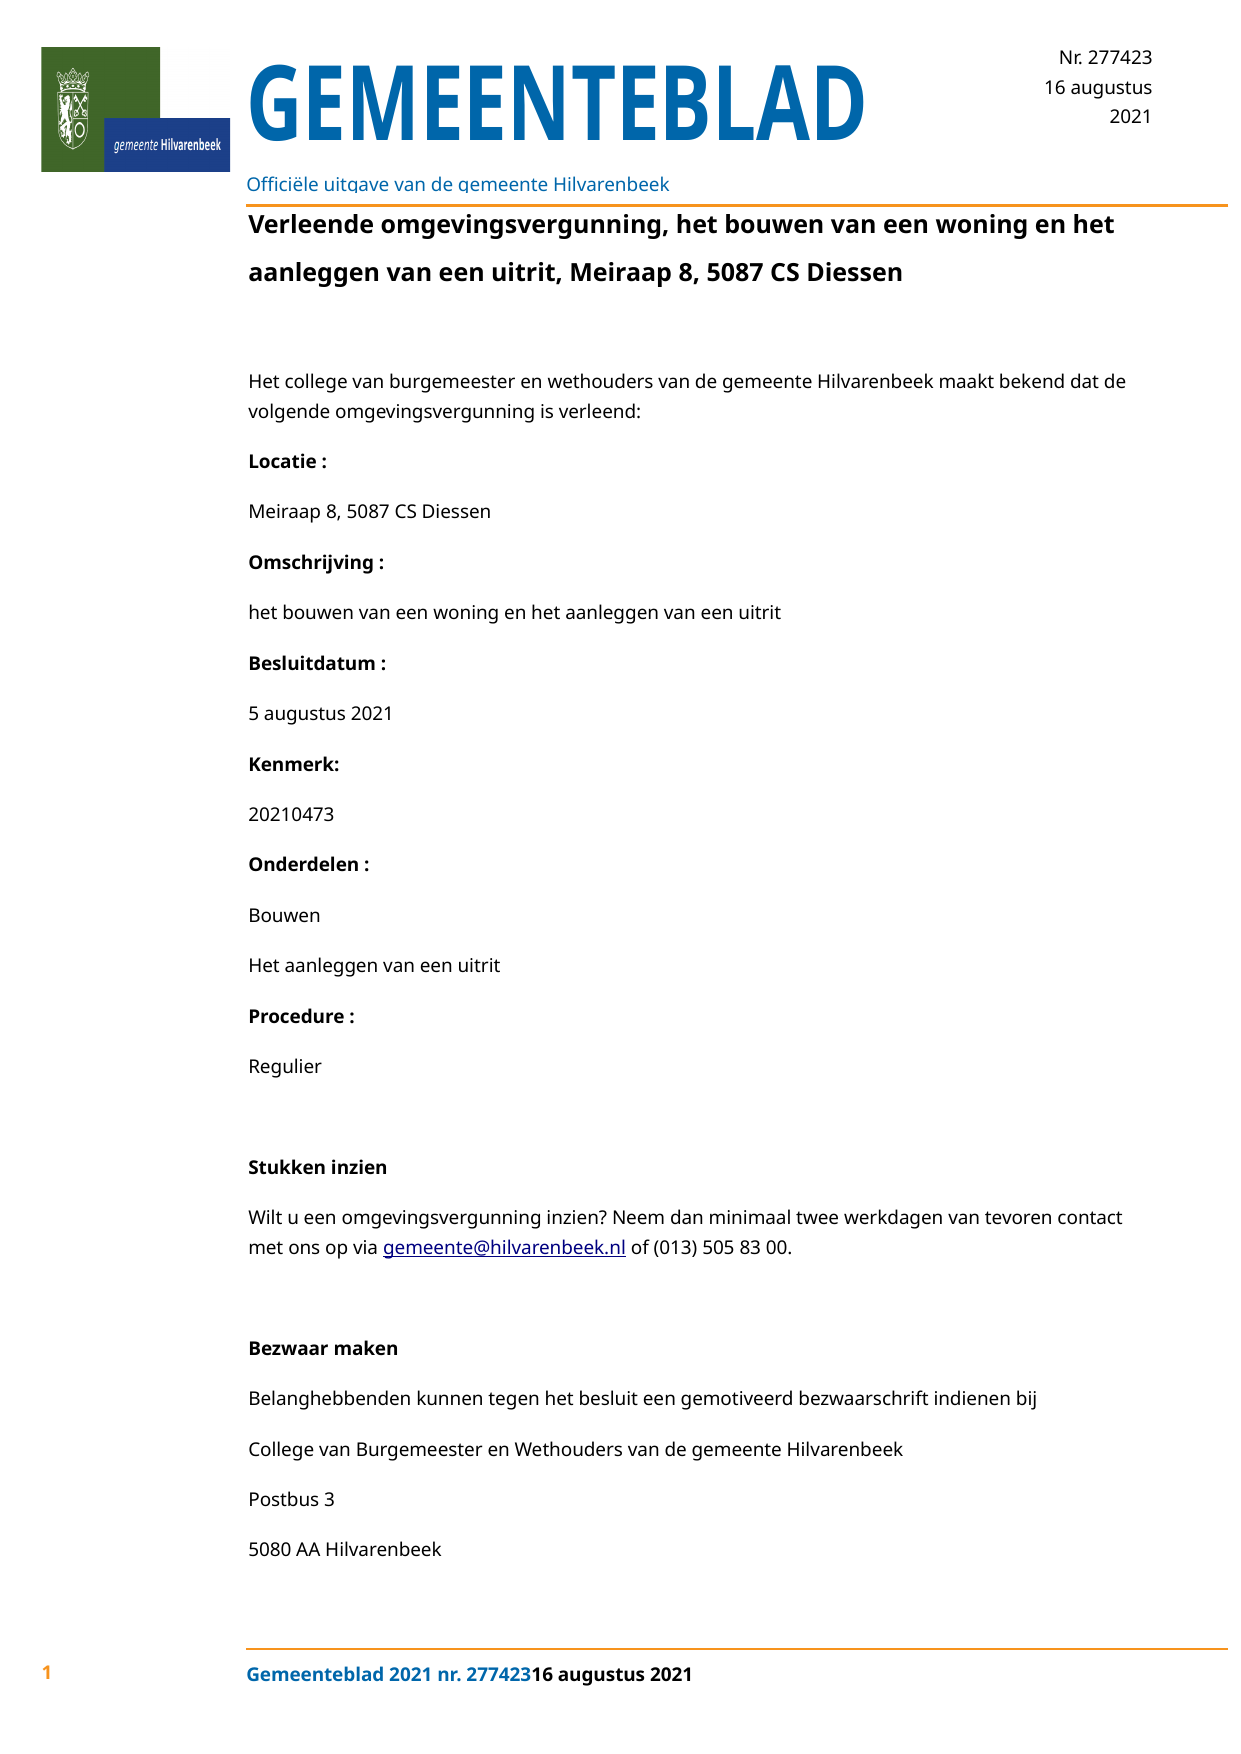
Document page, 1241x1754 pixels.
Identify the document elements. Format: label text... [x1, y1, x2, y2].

text Bouwen [248, 902, 1152, 928]
text Wilt u een omgevingsvergunning inzien? Neem dan minimaal twee werkdagen van tevoren contact met ons op via gemeente@hilvarenbeek.nl of (013) 505 83 00. [248, 1204, 1152, 1260]
text Onderdelen : [248, 852, 1152, 877]
text het bouwen van een woning en het aanleggen van een uitrit [248, 599, 1152, 625]
text Locatie : [248, 448, 1152, 474]
text 5 augustus 2021 [248, 700, 1152, 726]
text 5080 AA Hilvarenbeek [248, 1537, 1152, 1562]
text 20210473 [248, 801, 1152, 827]
text Regulier [248, 1053, 1152, 1079]
text Het aanleggen van een uitrit [248, 952, 1152, 978]
text Belanghebbenden kunnen tegen het besluit een gemotiveerd bezwaarschrift indienen bij [248, 1385, 1152, 1411]
text Bezwaar maken [248, 1335, 1152, 1361]
text Het college van burgemeester en wethouders van de gemeente Hilvarenbeek maakt bekend dat de volgende omgevingsvergunning is verleend: [248, 368, 1152, 424]
text Postbus 3 [248, 1486, 1152, 1512]
text Kenmerk: [248, 751, 1152, 777]
picture [41, 47, 231, 172]
text Stukken inzien [248, 1154, 1152, 1180]
text Meiraap 8, 5087 CS Diessen [248, 499, 1152, 524]
text Verleende omgevingsvergunning, het bouwen van een woning en het aanleggen van een uitrit, Meiraap 8, 5087 CS Diessen [248, 207, 1152, 288]
text College van Burgemeester en Wethouders van de gemeente Hilvarenbeek [248, 1436, 1152, 1462]
text Procedure : [248, 1003, 1152, 1029]
text Besluitdatum : [248, 650, 1152, 676]
text Omschrijving : [248, 549, 1152, 575]
